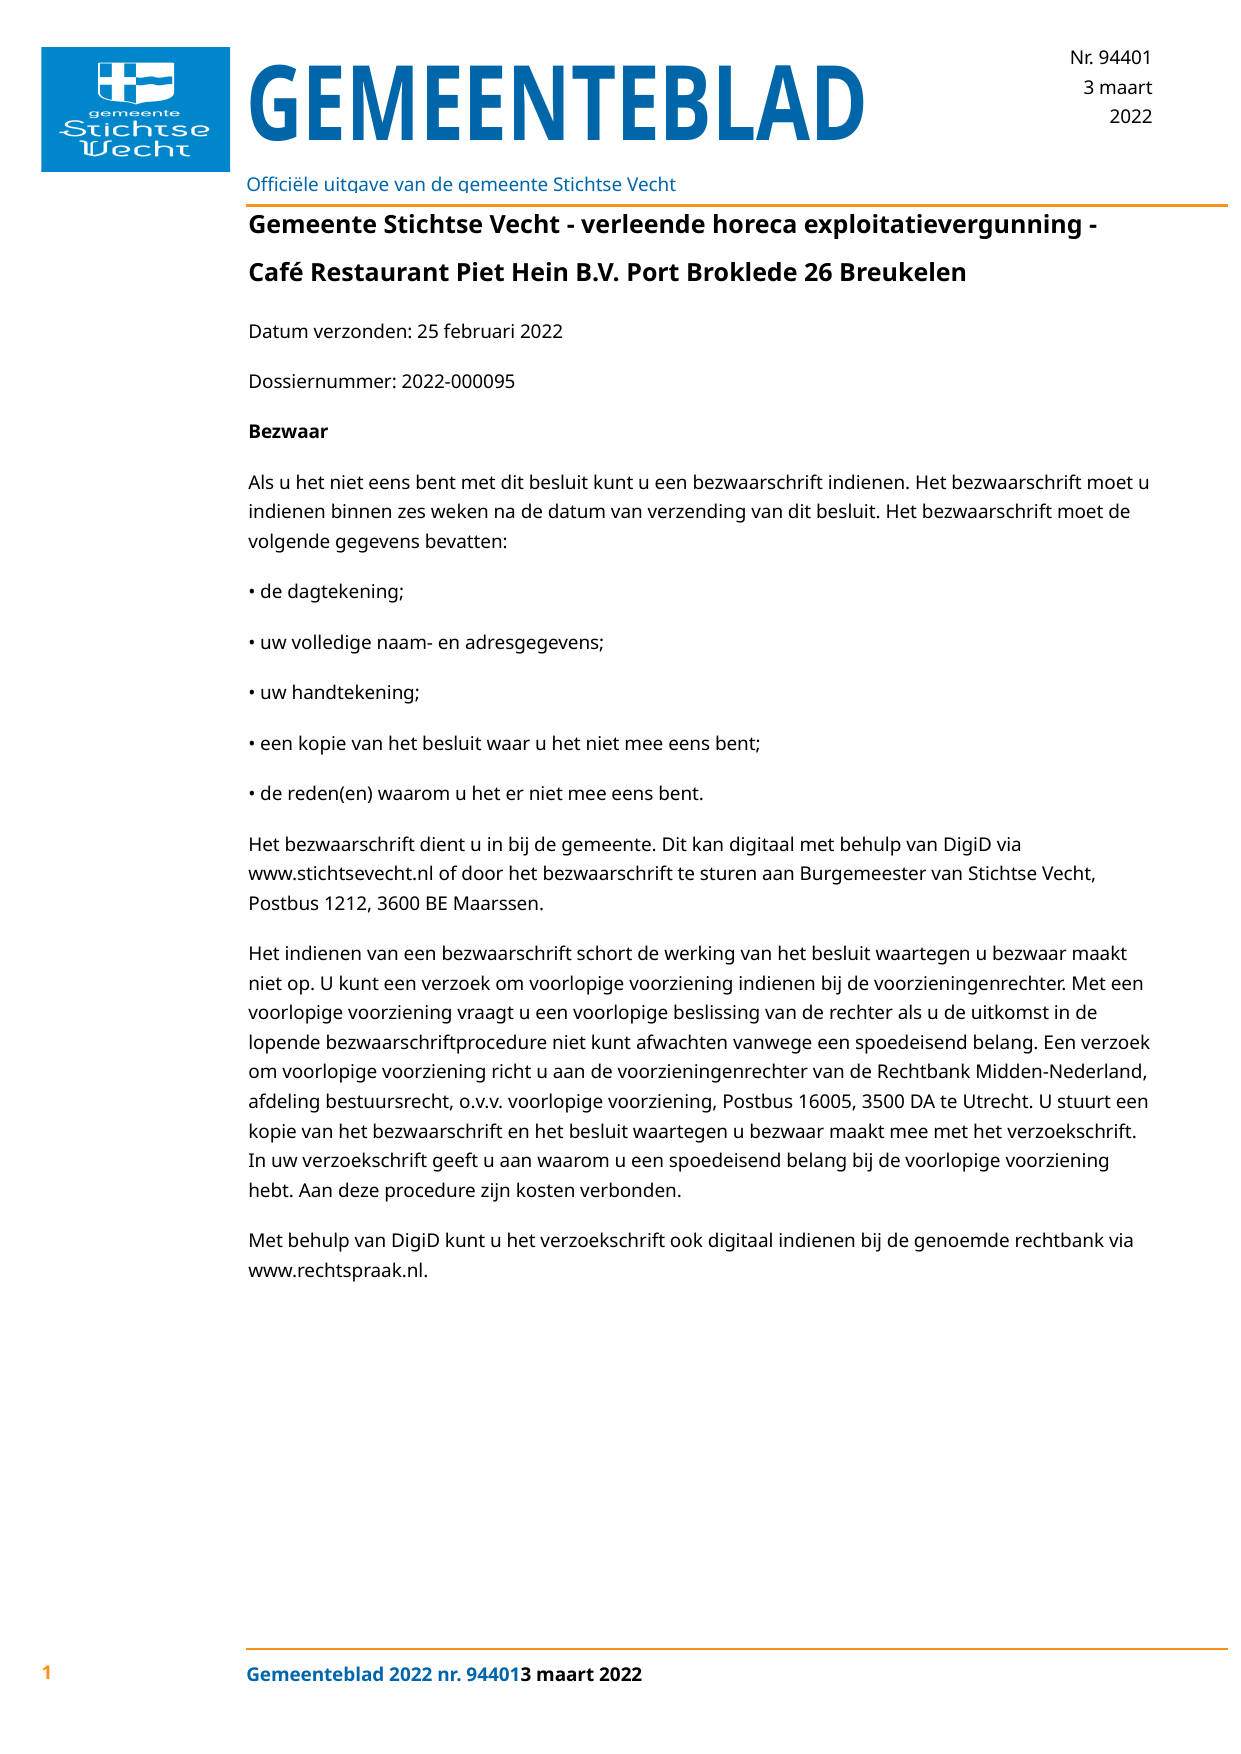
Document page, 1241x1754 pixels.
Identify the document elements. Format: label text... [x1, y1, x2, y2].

text • uw volledige naam- en adresgegevens; [248, 629, 1152, 655]
picture [137, 63, 174, 103]
picture [99, 63, 135, 101]
text Gemeente Stichtse Vecht - verleende horeca exploitatievergunning - Café Restaurant Piet Hein B.V. Port Broklede 26 Breukelen [248, 207, 1152, 288]
text Met behulp van DigiD kunt u het verzoekschrift ook digitaal indienen bij de genoemde rechtbank via www.rechtspraak.nl. [248, 1227, 1152, 1283]
text • de dagtekening; [248, 579, 1152, 604]
text Datum verzonden: 25 februari 2022 [248, 318, 1152, 344]
text • een kopie van het besluit waar u het niet mee eens bent; [248, 730, 1152, 756]
text Het bezwaarschrift dient u in bij de gemeente. Dit kan digitaal met behulp van DigiD via www.stichtsevecht.nl of door het bezwaarschrift te sturen aan Burgemeester van Stichtse Vecht, Postbus 1212, 3600 BE Maarssen. [248, 831, 1152, 916]
text • uw handtekening; [248, 679, 1152, 705]
text Het indienen van een bezwaarschrift schort de werking van het besluit waartegen u bezwaar maakt niet op. U kunt een verzoek om voorlopige voorziening indienen bij de voorzieningenrechter. Met een voorlopige voorziening vraagt u een voorlopige beslissing van de rechter als u de uitkomst in de lopende bezwaarschriftprocedure niet kunt afwachten vanwege een spoedeisend belang. Een verzoek om voorlopige voorziening richt u aan de voorzieningenrechter van de Rechtbank Midden-Nederland, afdeling bestuursrecht, o.v.v. voorlopige voorziening, Postbus 16005, 3500 DA te Utrecht. U stuurt een kopie van het bezwaarschrift en het besluit waartegen u bezwaar maakt mee met het verzoekschrift. In uw verzoekschrift geeft u aan waarom u een spoedeisend belang bij de voorlopige voorziening hebt. Aan deze procedure zijn kosten verbonden. [248, 940, 1152, 1203]
text Dossiernummer: 2022-000095 [248, 368, 1152, 394]
text Bezwaar [248, 419, 1152, 444]
text Als u het niet eens bent met dit besluit kunt u een bezwaarschrift indienen. Het bezwaarschrift moet u indienen binnen zes weken na de datum van verzending van dit besluit. Het bezwaarschrift moet de volgende gegevens bevatten: [248, 469, 1152, 554]
text • de reden(en) waarom u het er niet mee eens bent. [248, 780, 1152, 806]
